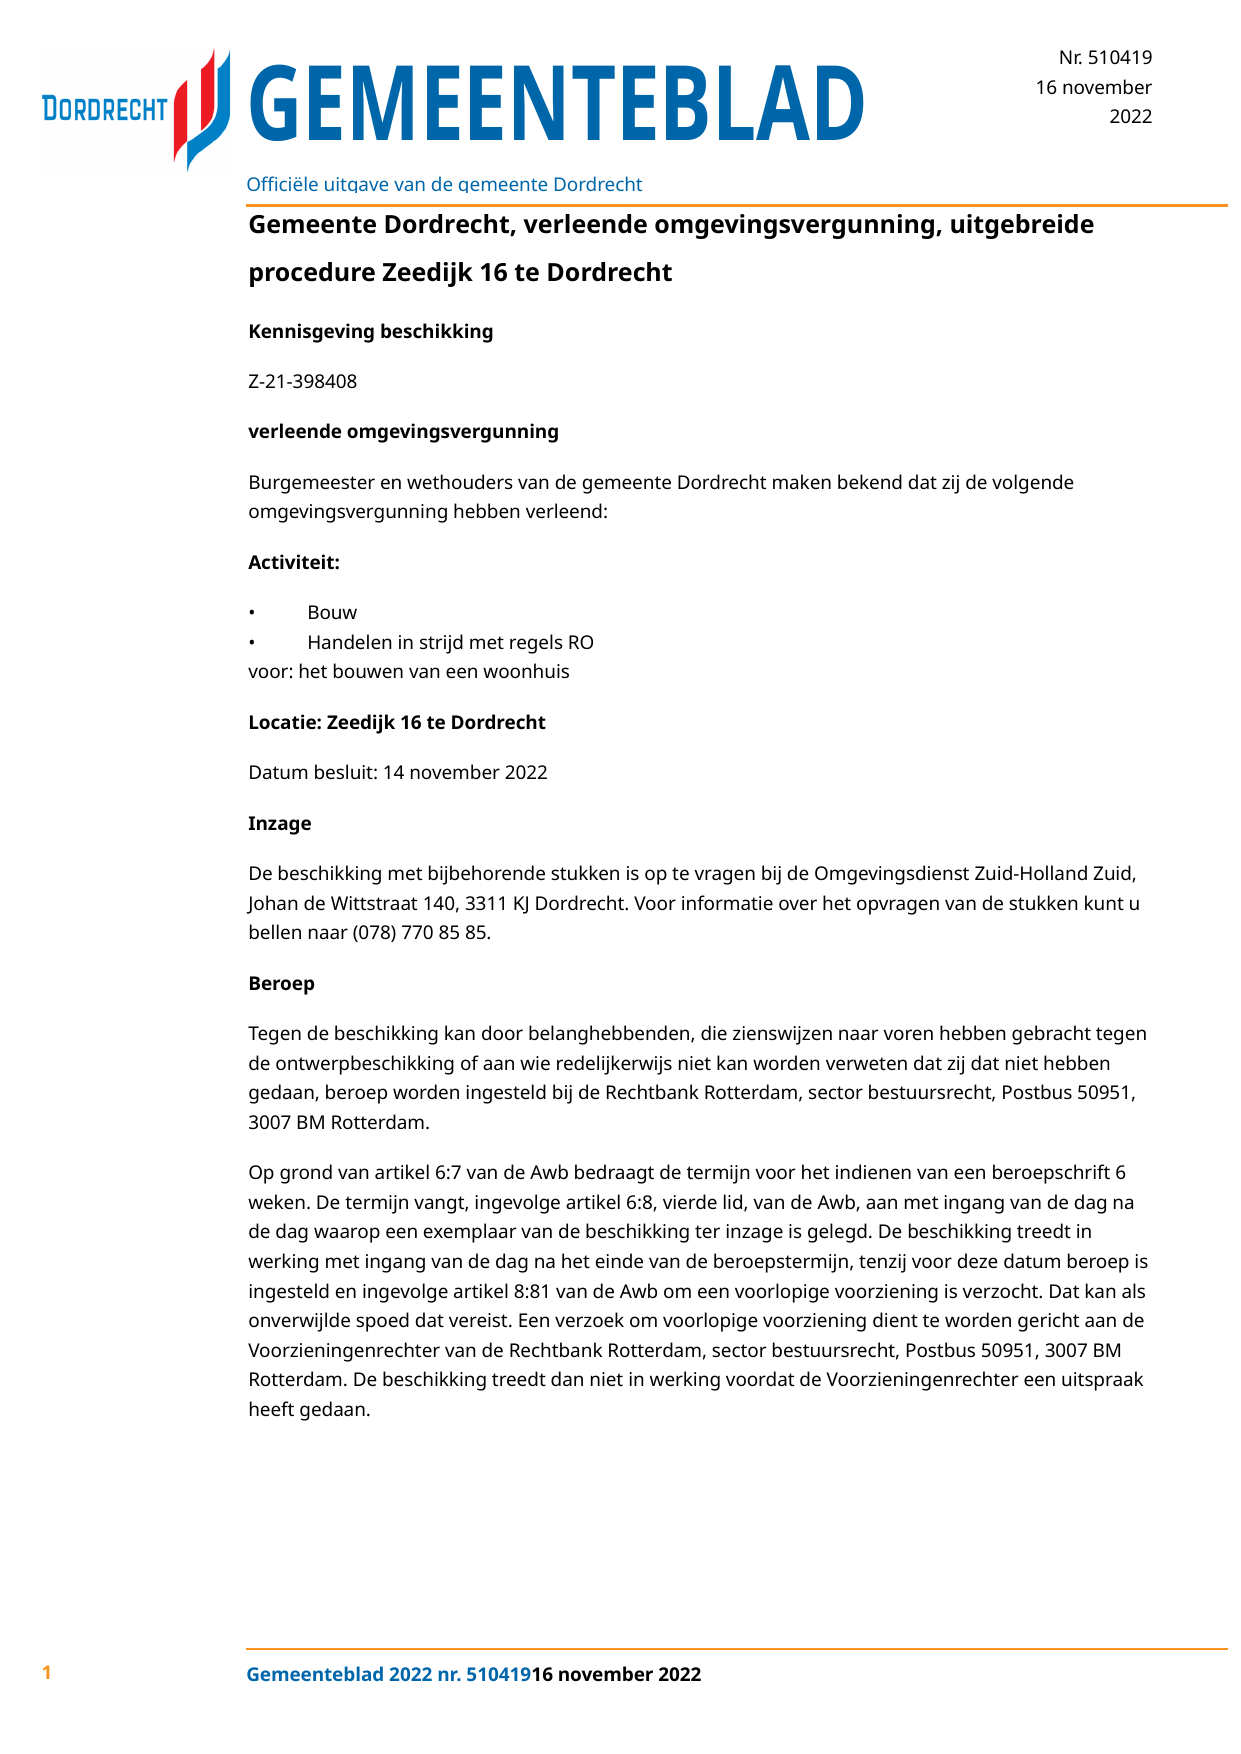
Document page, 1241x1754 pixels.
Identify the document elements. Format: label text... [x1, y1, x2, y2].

text Gemeente Dordrecht, verleende omgevingsvergunning, uitgebreide procedure Zeedijk 16 te Dordrecht [248, 207, 1152, 288]
text Z-21-398408 [248, 368, 1152, 394]
text Datum besluit: 14 november 2022 [248, 759, 1152, 785]
text Tegen de beschikking kan door belanghebbenden, die zienswijzen naar voren hebben gebracht tegen de ontwerpbeschikking of aan wie redelijkerwijs niet kan worden verweten dat zij dat niet hebben gedaan, beroep worden ingesteld bij de Rechtbank Rotterdam, sector bestuursrecht, Postbus 50951, 3007 BM Rotterdam. [248, 1020, 1152, 1135]
list Bouw [248, 599, 1152, 625]
picture [41, 47, 231, 172]
text De beschikking met bijbehorende stukken is op te vragen bij de Omgevingsdienst Zuid-Holland Zuid, Johan de Wittstraat 140, 3311 KJ Dordrecht. Voor informatie over het opvragen van de stukken kunt u bellen naar (078) 770 85 85. [248, 860, 1152, 945]
text Locatie: Zeedijk 16 te Dordrecht [248, 709, 1152, 735]
text Burgemeester en wethouders van de gemeente Dordrecht maken bekend dat zij de volgende omgevingsvergunning hebben verleend: [248, 469, 1152, 524]
text Activiteit: [248, 549, 1152, 575]
text Beroep [248, 970, 1152, 996]
text Inzage [248, 810, 1152, 836]
list Handelen in strijd met regels RO [248, 629, 1152, 655]
text Kennisgeving beschikking [248, 318, 1152, 344]
text voor: het bouwen van een woonhuis [248, 659, 1152, 684]
text verleende omgevingsvergunning [248, 419, 1152, 444]
text Op grond van artikel 6:7 van de Awb bedraagt de termijn voor het indienen van een beroepschrift 6 weken. De termijn vangt, ingevolge artikel 6:8, vierde lid, van de Awb, aan met ingang van de dag na de dag waarop een exemplaar van de beschikking ter inzage is gelegd. De beschikking treedt in werking met ingang van de dag na het einde van de beroepstermijn, tenzij voor deze datum beroep is ingesteld en ingevolge artikel 8:81 van de Awb om een voorlopige voorziening is verzocht. Dat kan als onverwijlde spoed dat vereist. Een verzoek om voorlopige voorziening dient te worden gericht aan de Voorzieningenrechter van de Rechtbank Rotterdam, sector bestuursrecht, Postbus 50951, 3007 BM Rotterdam. De beschikking treedt dan niet in werking voordat de Voorzieningenrechter een uitspraak heeft gedaan. [248, 1159, 1152, 1422]
